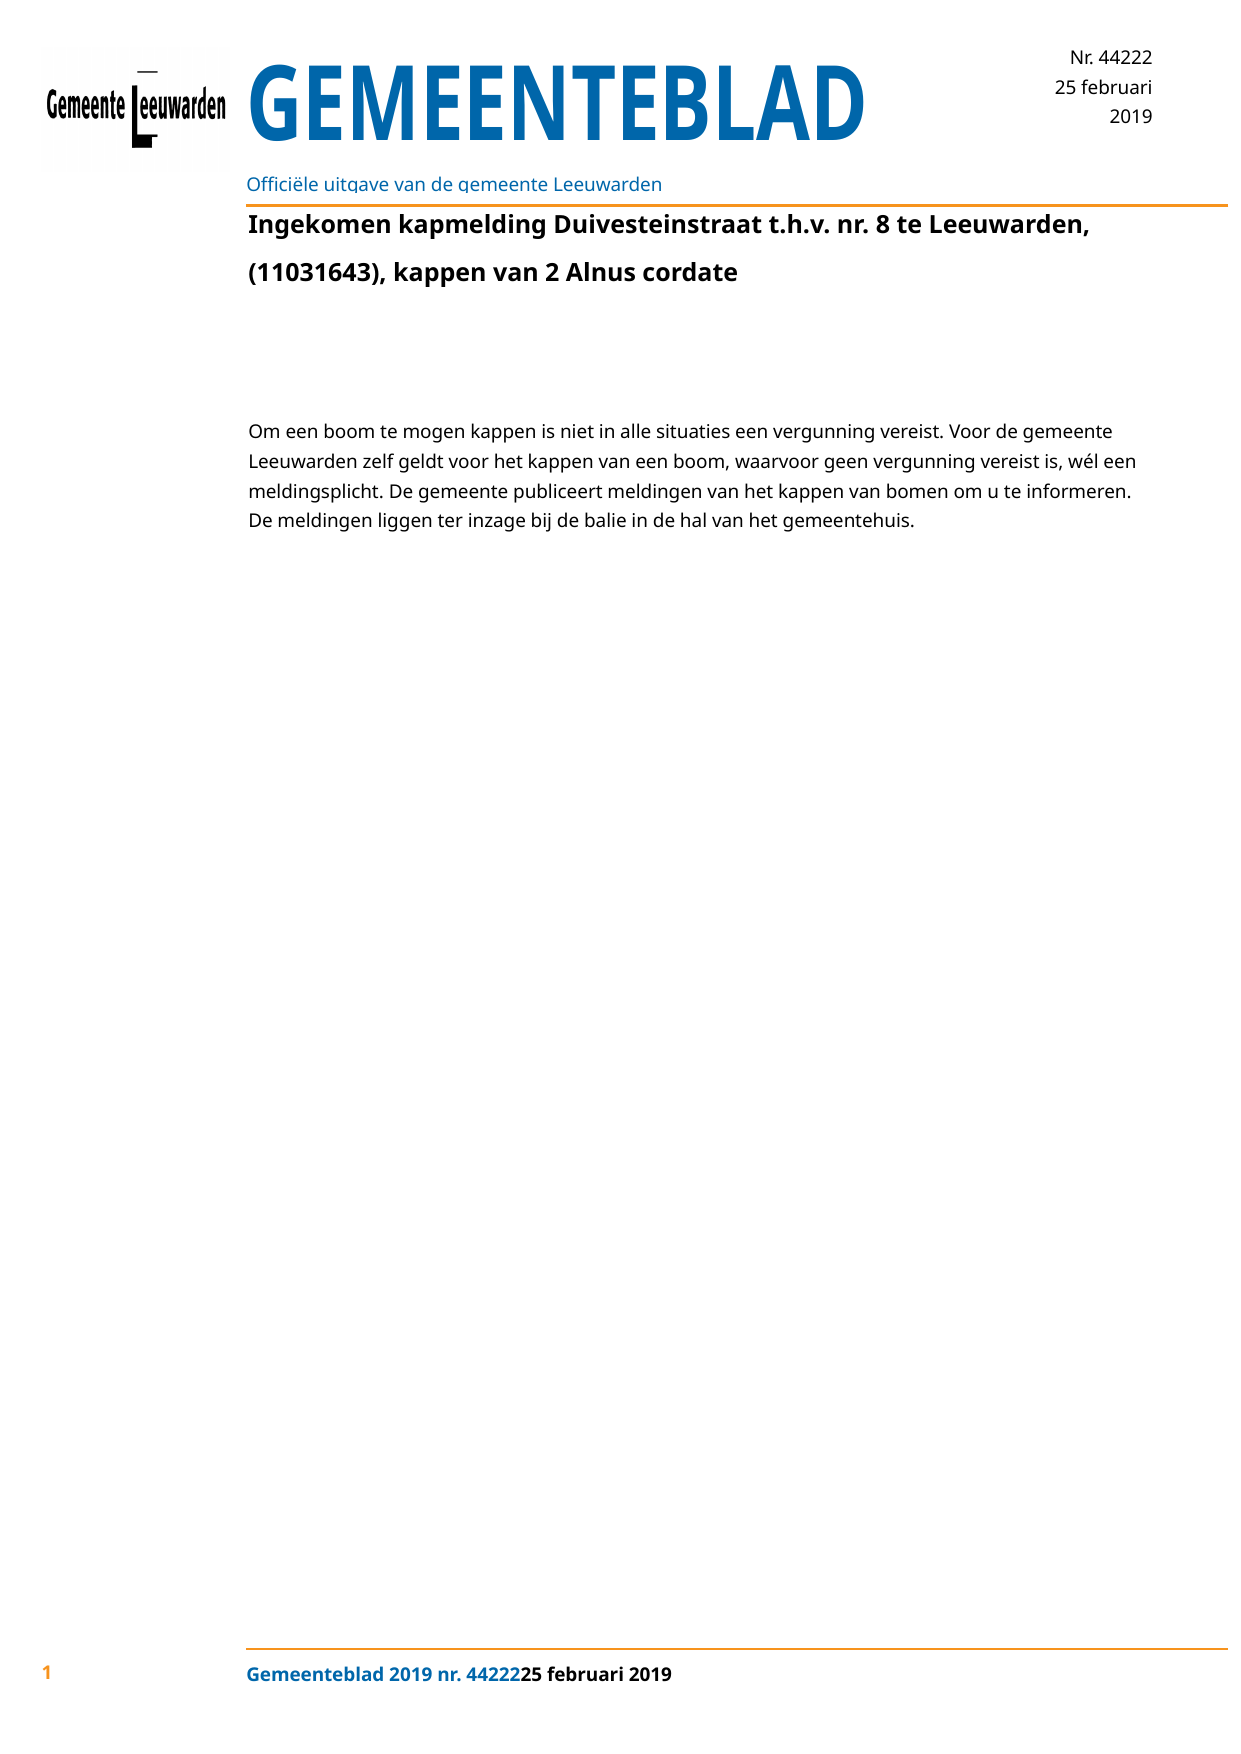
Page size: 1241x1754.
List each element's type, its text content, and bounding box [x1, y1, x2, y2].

text Om een boom te mogen kappen is niet in alle situaties een vergunning vereist. Voor de gemeente Leeuwarden zelf geldt voor het kappen van een boom, waarvoor geen vergunning vereist is, wél een meldingsplicht. De gemeente publiceert meldingen van het kappen van bomen om u te informeren. De meldingen liggen ter inzage bij de balie in de hal van het gemeentehuis. [248, 419, 1152, 533]
text Ingekomen kapmelding Duivesteinstraat t.h.v. nr. 8 te Leeuwarden, (11031643), kappen van 2 Alnus cordate [248, 207, 1152, 288]
picture [41, 47, 231, 172]
